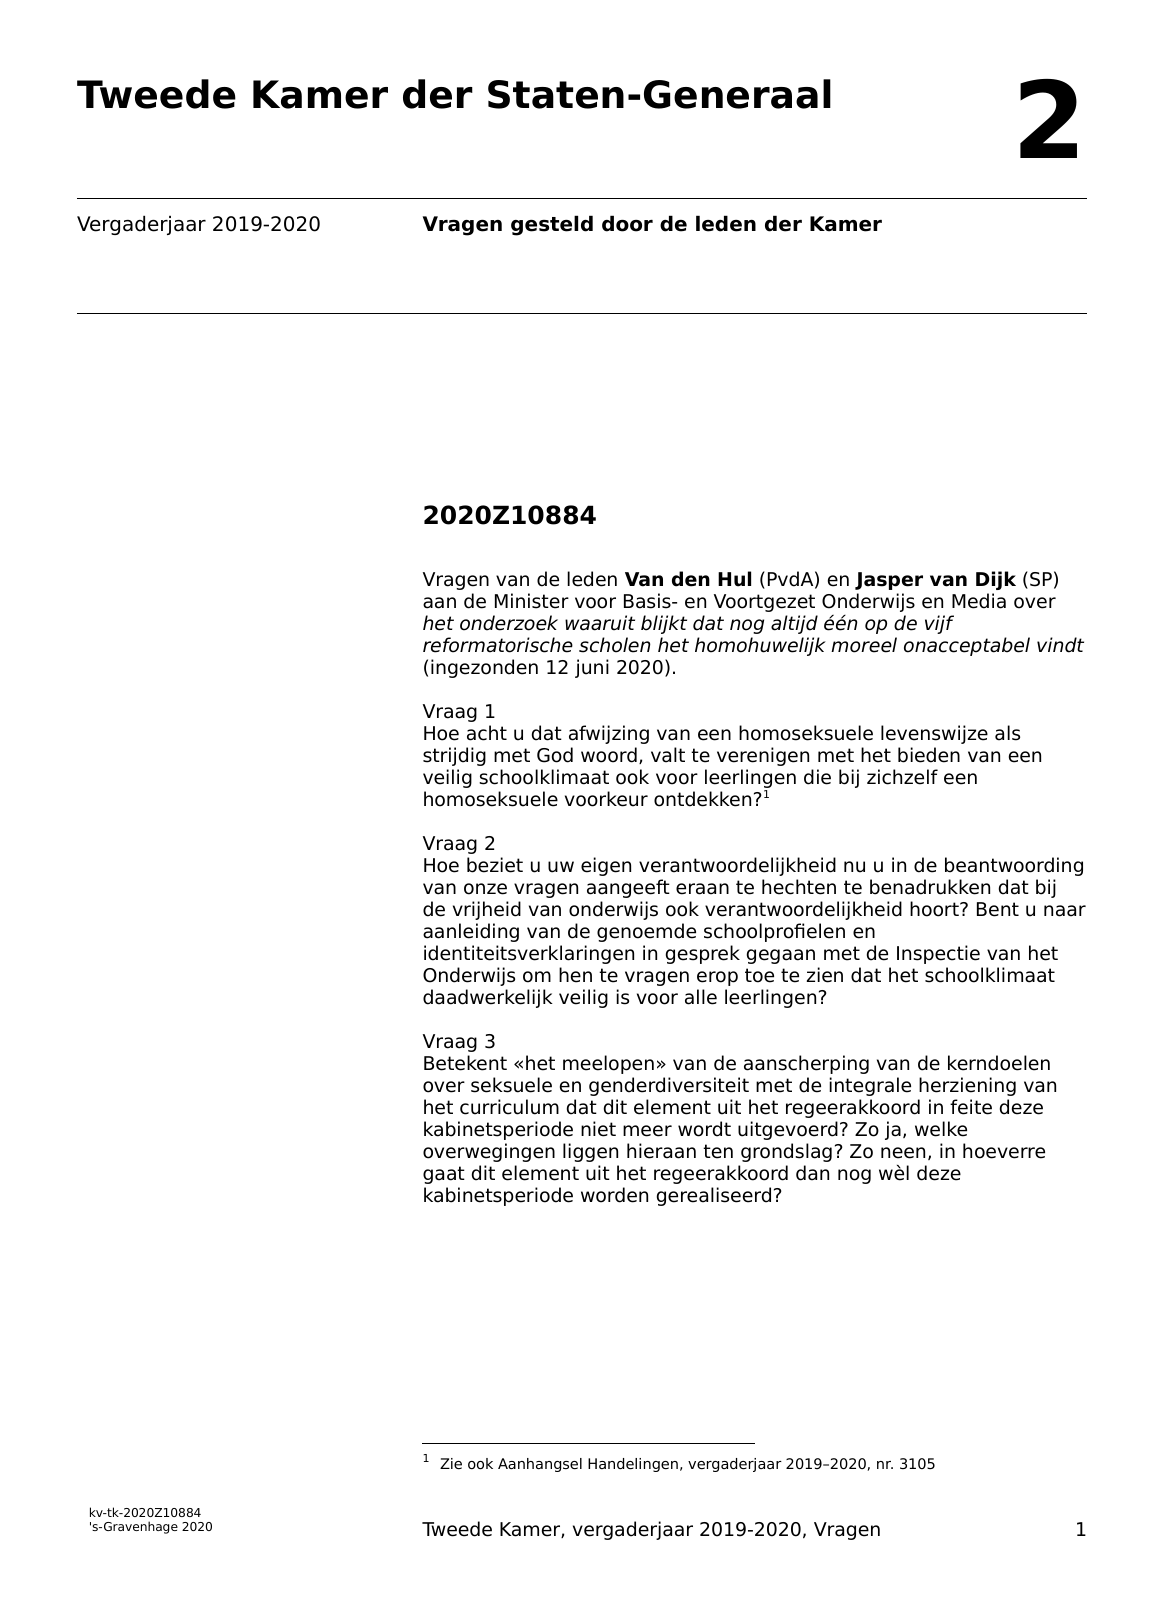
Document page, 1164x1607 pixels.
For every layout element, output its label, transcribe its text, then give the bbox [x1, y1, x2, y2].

text Hoe acht u dat afwijzing van een homoseksuele levenswijze als strijdig met God woord, valt te verenigen met het bieden van een veilig schoolklimaat ook voor leerlingen die bij zichzelf een homoseksuele voorkeur ontdekken? [422, 723, 1087, 811]
text kv-tk-2020Z10884 [88, 1506, 323, 1520]
text Betekent «het meelopen» van de aanscherping van de kerndoelen over seksuele en genderdiversiteit met de integrale herziening van het curriculum dat dit element uit het regeerakkoord in feite deze kabinetsperiode niet meer wordt uitgevoerd? Zo ja, welke overwegingen liggen hieraan ten grondslag? Zo neen, in hoeverre gaat dit element uit het regeerakkoord dan nog wèl deze kabinetsperiode worden gerealiseerd? [422, 1053, 1087, 1207]
text Vraag 2 [422, 833, 1087, 855]
text Vragen van de leden Van den Hul (PvdA) en Jasper van Dijk (SP) aan de Minister voor Basis- en Voortgezet Onderwijs en Media over het onderzoek waaruit blijkt dat nog altijd één op de vijf reformatorische scholen het homohuwelijk moreel onacceptabel vindt (ingezonden 12 juni 2020). [422, 569, 1087, 679]
text 's-Gravenhage 2020 [88, 1520, 323, 1534]
text Vraag 1 [422, 701, 1087, 723]
text Vraag 3 [422, 1031, 1087, 1053]
table_header 2 [886, 59, 1087, 198]
table_header Tweede Kamer der Staten-Generaal [77, 59, 886, 198]
text Hoe beziet u uw eigen verantwoordelijkheid nu u in de beantwoording van onze vragen aangeeft eraan te hechten te benadrukken dat bij de vrijheid van onderwijs ook verantwoordelijkheid hoort? Bent u naar aanleiding van de genoemde schoolprofielen en identiteitsverklaringen in gesprek gegaan met de Inspectie van het Onderwijs om hen te vragen erop toe te zien dat het schoolklimaat daadwerkelijk veilig is voor alle leerlingen? [422, 855, 1087, 1009]
table_cell Vergaderjaar 2019-2020 [77, 199, 422, 313]
table_cell Vragen gesteld door de leden der Kamer [422, 199, 1087, 313]
text Zie ook Aanhangsel Handelingen, vergaderjaar 2019–2020, nr. 3105 [422, 1452, 1087, 1474]
text 2020Z10884 [422, 501, 1087, 531]
